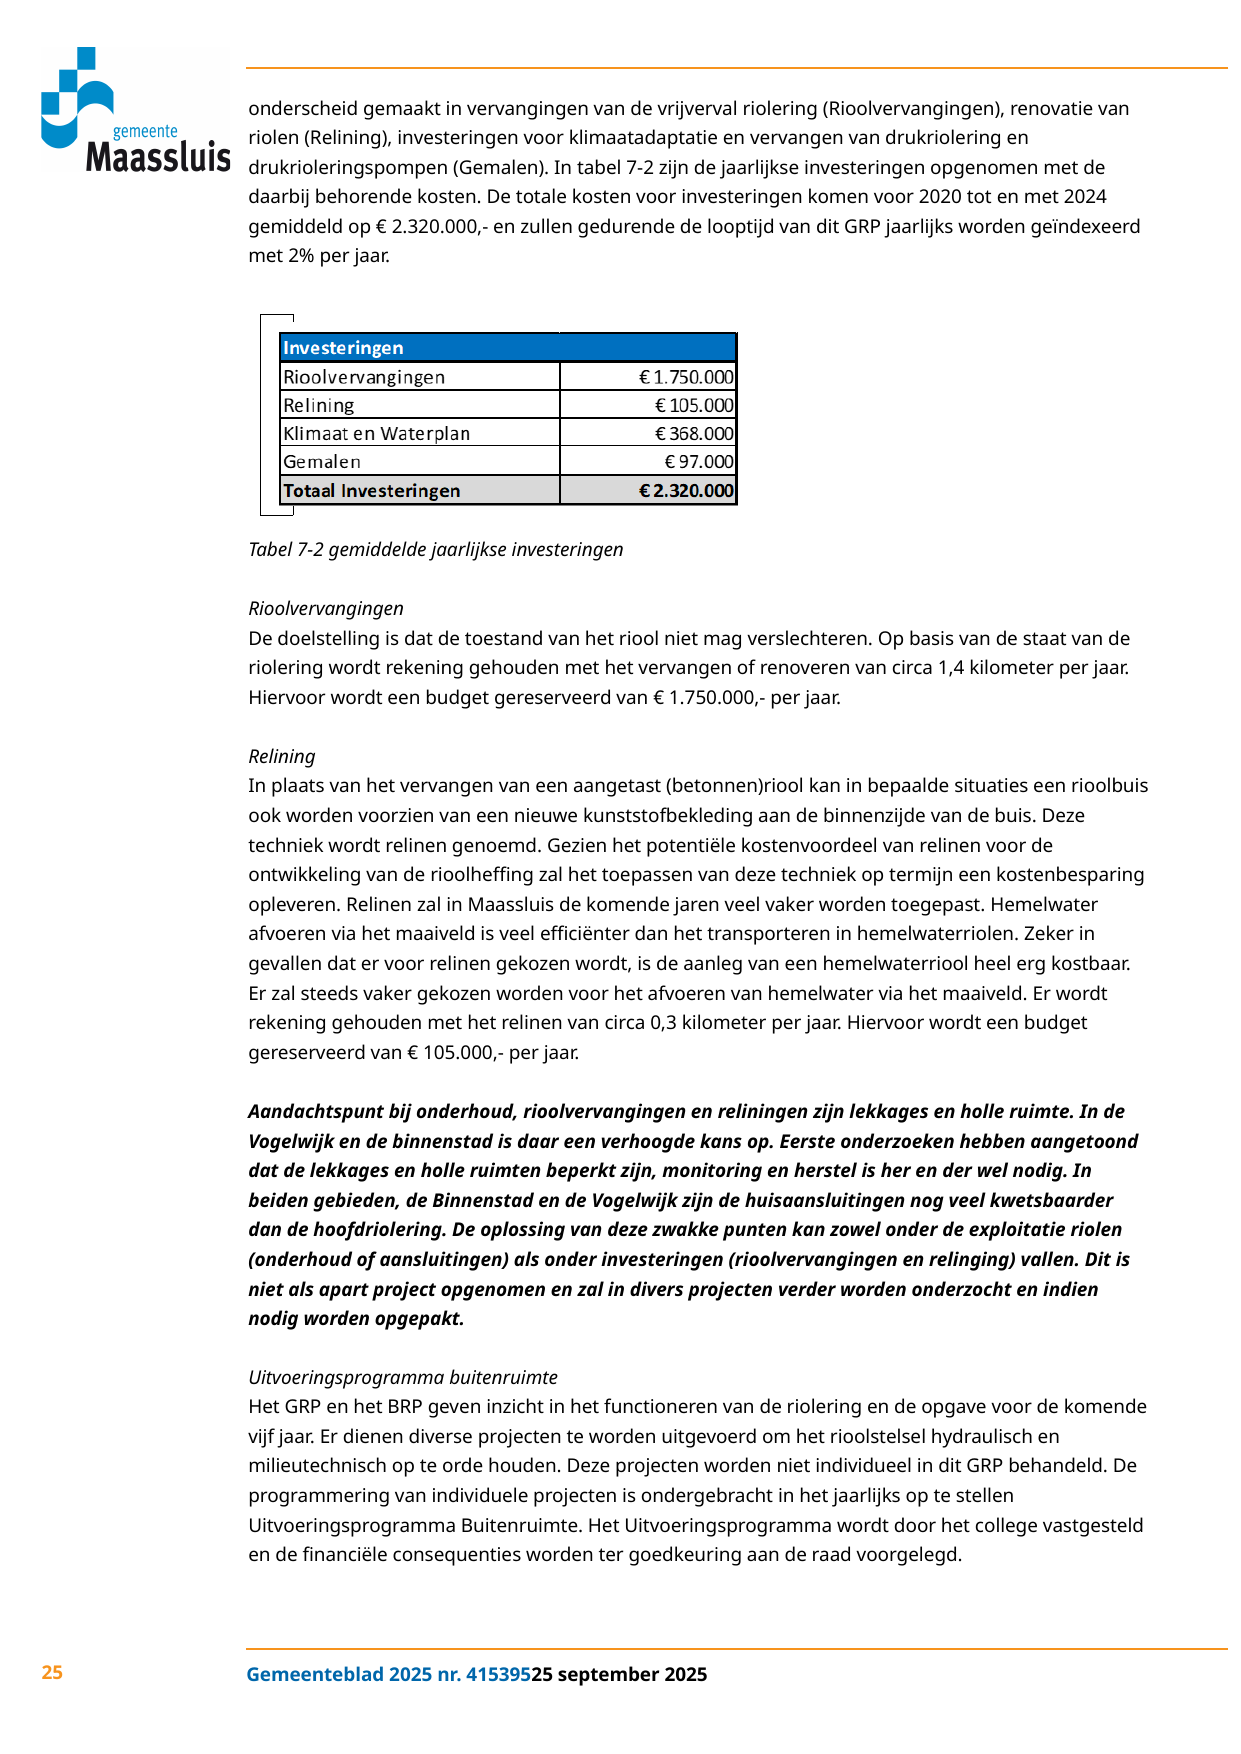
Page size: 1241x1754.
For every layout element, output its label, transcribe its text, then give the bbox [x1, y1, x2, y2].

picture [268, 322, 742, 506]
table_header Aandachtspunt bij onderhoud, rioolvervangingen en reliningen zijn lekkages en holle ruimte. In de Vogelwijk en de binnenstad is daar een verhoogde kans op. Eerste onderzoeken hebben aangetoond dat de lekkages en holle ruimten beperkt zijn, monitoring en herstel is her en der wel nodig. In beiden gebieden, de Binnenstad en de Vogelwijk zijn de huisaansluitingen nog veel kwetsbaarder dan de hoofdriolering. De oplossing van deze zwakke punten kan zowel onder de exploitatie riolen (onderhoud of aansluitingen) als onder investeringen (rioolvervangingen en relinging) vallen. Dit is niet als apart project opgenomen en zal in divers projecten verder worden onderzocht en indien nodig worden opgepakt. [248, 1098, 1152, 1331]
text Rioolvervangingen [248, 595, 1152, 621]
picture [41, 47, 231, 172]
text De doelstelling is dat de toestand van het riool niet mag verslechteren. Op basis van de staat van de riolering wordt rekening gehouden met het vervangen of renoveren van circa 1,4 kilometer per jaar. Hiervoor wordt een budget gereserveerd van € 1.750.000,- per jaar. [248, 625, 1152, 710]
picture [41, 47, 77, 92]
text Uitvoeringsprogramma buitenruimte [248, 1364, 1152, 1389]
text Tabel 7-2 gemiddelde jaarlijkse investeringen [248, 536, 1152, 562]
text In plaats van het vervangen van een aangetast (betonnen)riool kan in bepaalde situaties een rioolbuis ook worden voorzien van een nieuwe kunststofbekleding aan de binnenzijde van de buis. Deze techniek wordt relinen genoemd. Gezien het potentiële kostenvoordeel van relinen voor de ontwikkeling van de rioolheffing zal het toepassen van deze techniek op termijn een kostenbesparing opleveren. Relinen zal in Maassluis de komende jaren veel vaker worden toegepast. Hemelwater afvoeren via het maaiveld is veel efficiënter dan het transporteren in hemelwaterriolen. Zeker in gevallen dat er voor relinen gekozen wordt, is de aanleg van een hemelwaterriool heel erg kostbaar. Er zal steeds vaker gekozen worden voor het afvoeren van hemelwater via het maaiveld. Er wordt rekening gehouden met het relinen van circa 0,3 kilometer per jaar. Hiervoor wordt een budget gereserveerd van € 105.000,- per jaar. [248, 773, 1152, 1065]
text onderscheid gemaakt in vervangingen van de vrijverval riolering (Rioolvervangingen), renovatie van riolen (Relining), investeringen voor klimaatadaptatie en vervangen van drukriolering en drukrioleringspompen (Gemalen). In tabel 7-2 zijn de jaarlijkse investeringen opgenomen met de daarbij behorende kosten. De totale kosten voor investeringen komen voor 2020 tot en met 2024 gemiddeld op € 2.320.000,- en zullen gedurende de looptijd van dit GRP jaarlijks worden geïndexeerd met 2% per jaar. [248, 95, 1152, 268]
text Relining [248, 743, 1152, 769]
text Het GRP en het BRP geven inzicht in het functioneren van de riolering en de opgave voor de komende vijf jaar. Er dienen diverse projecten te worden uitgevoerd om het rioolstelsel hydraulisch en milieutechnisch op te orde houden. Deze projecten worden niet individueel in dit GRP behandeld. De programmering van individuele projecten is ondergebracht in het jaarlijks op te stellen Uitvoeringsprogramma Buitenruimte. Het Uitvoeringsprogramma wordt door het college vastgesteld en de financiële consequenties worden ter goedkeuring aan de raad voorgelegd. [248, 1393, 1152, 1567]
